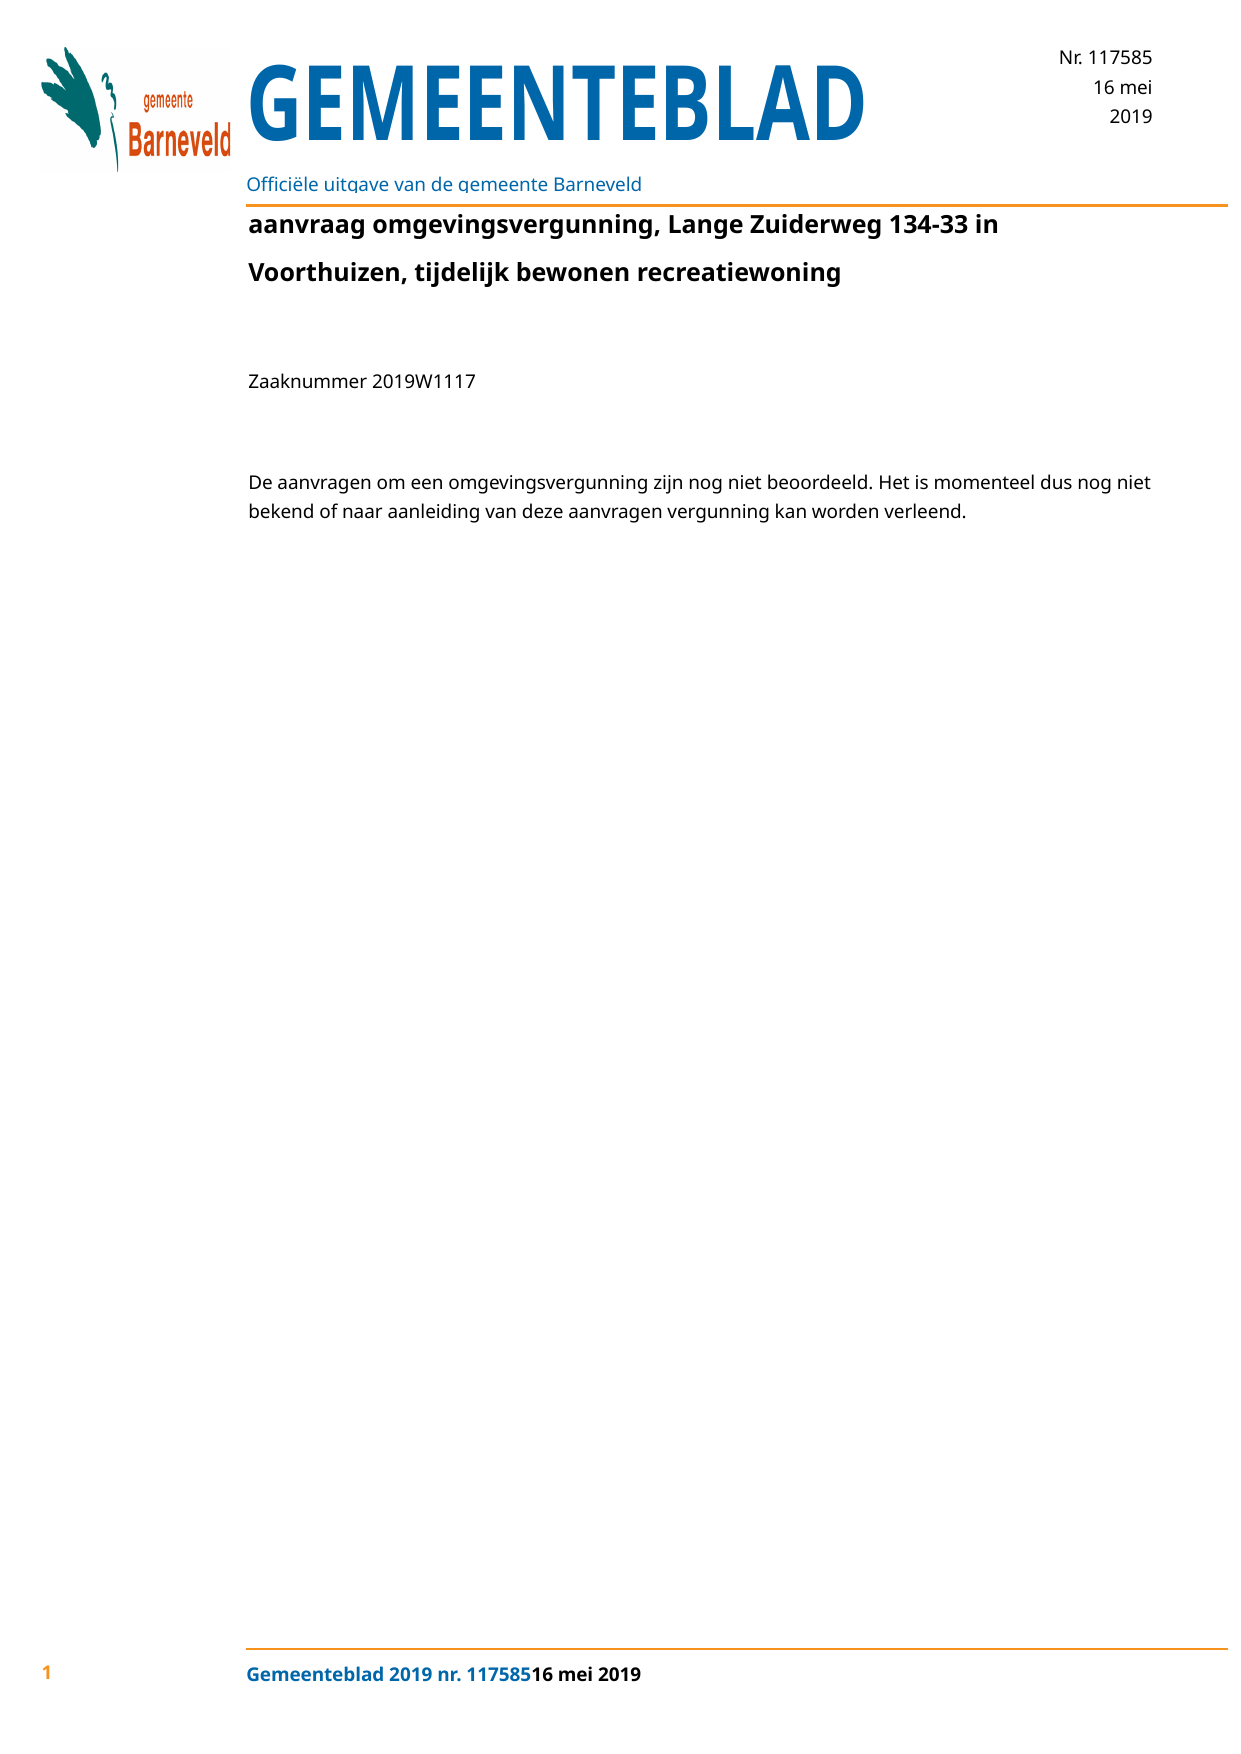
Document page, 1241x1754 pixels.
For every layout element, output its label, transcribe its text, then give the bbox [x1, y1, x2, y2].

picture [41, 47, 231, 172]
text De aanvragen om een omgevingsvergunning zijn nog niet beoordeeld. Het is momenteel dus nog niet bekend of naar aanleiding van deze aanvragen vergunning kan worden verleend. [248, 469, 1152, 524]
text Zaaknummer 2019W1117 [248, 368, 1152, 394]
text aanvraag omgevingsvergunning, Lange Zuiderweg 134-33 in Voorthuizen, tijdelijk bewonen recreatiewoning [248, 207, 1152, 288]
